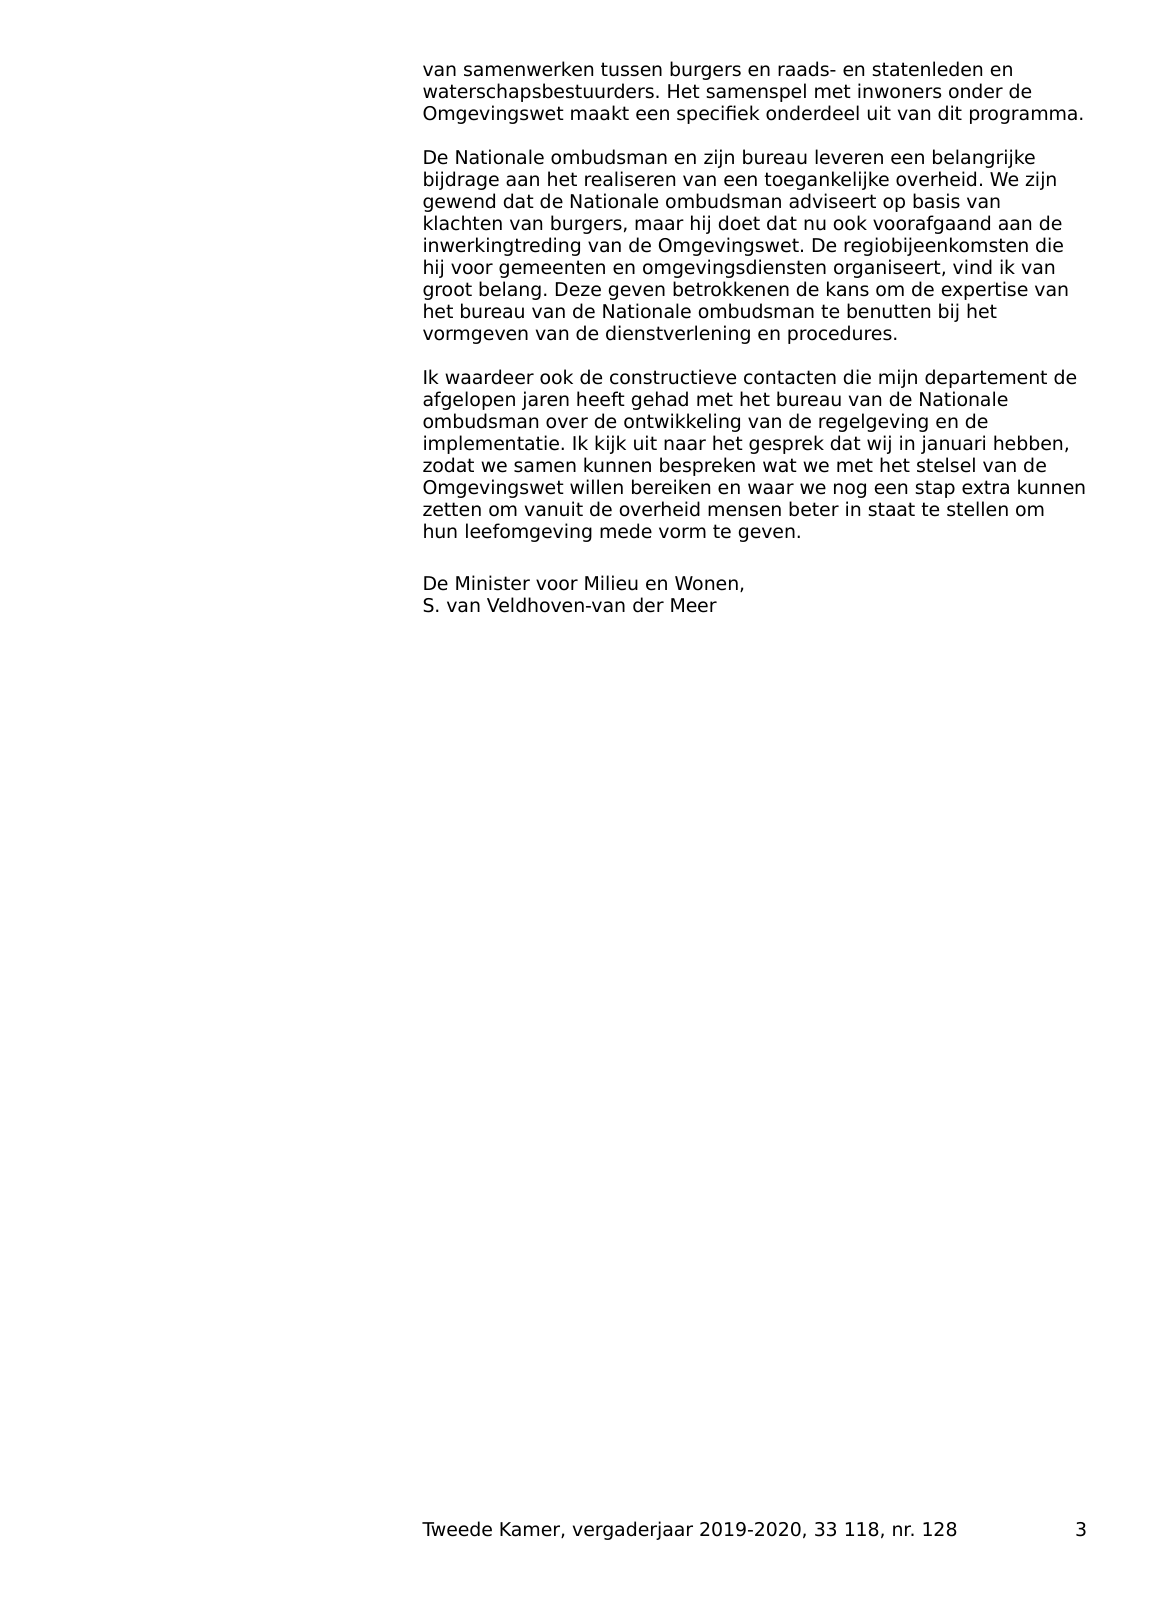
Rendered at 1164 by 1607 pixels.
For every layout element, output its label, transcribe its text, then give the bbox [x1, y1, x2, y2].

text Ik waardeer ook de constructieve contacten die mijn departement de afgelopen jaren heeft gehad met het bureau van de Nationale ombudsman over de ontwikkeling van de regelgeving en de implementatie. Ik kijk uit naar het gesprek dat wij in januari hebben, zodat we samen kunnen bespreken wat we met het stelsel van de Omgevingswet willen bereiken en waar we nog een stap extra kunnen zetten om vanuit de overheid mensen beter in staat te stellen om hun leefomgeving mede vorm te geven. [422, 367, 1087, 543]
text van samenwerken tussen burgers en raads- en statenleden en waterschapsbestuurders. Het samenspel met inwoners onder de Omgevingswet maakt een specifiek onderdeel uit van dit programma. [422, 59, 1087, 125]
text De Minister voor Milieu en Wonen, S. van Veldhoven-van der Meer [422, 573, 1087, 617]
text De Nationale ombudsman en zijn bureau leveren een belangrijke bijdrage aan het realiseren van een toegankelijke overheid. We zijn gewend dat de Nationale ombudsman adviseert op basis van klachten van burgers, maar hij doet dat nu ook voorafgaand aan de inwerkingtreding van de Omgevingswet. De regiobijeenkomsten die hij voor gemeenten en omgevingsdiensten organiseert, vind ik van groot belang. Deze geven betrokkenen de kans om de expertise van het bureau van de Nationale ombudsman te benutten bij het vormgeven van de dienstverlening en procedures. [422, 147, 1087, 345]
